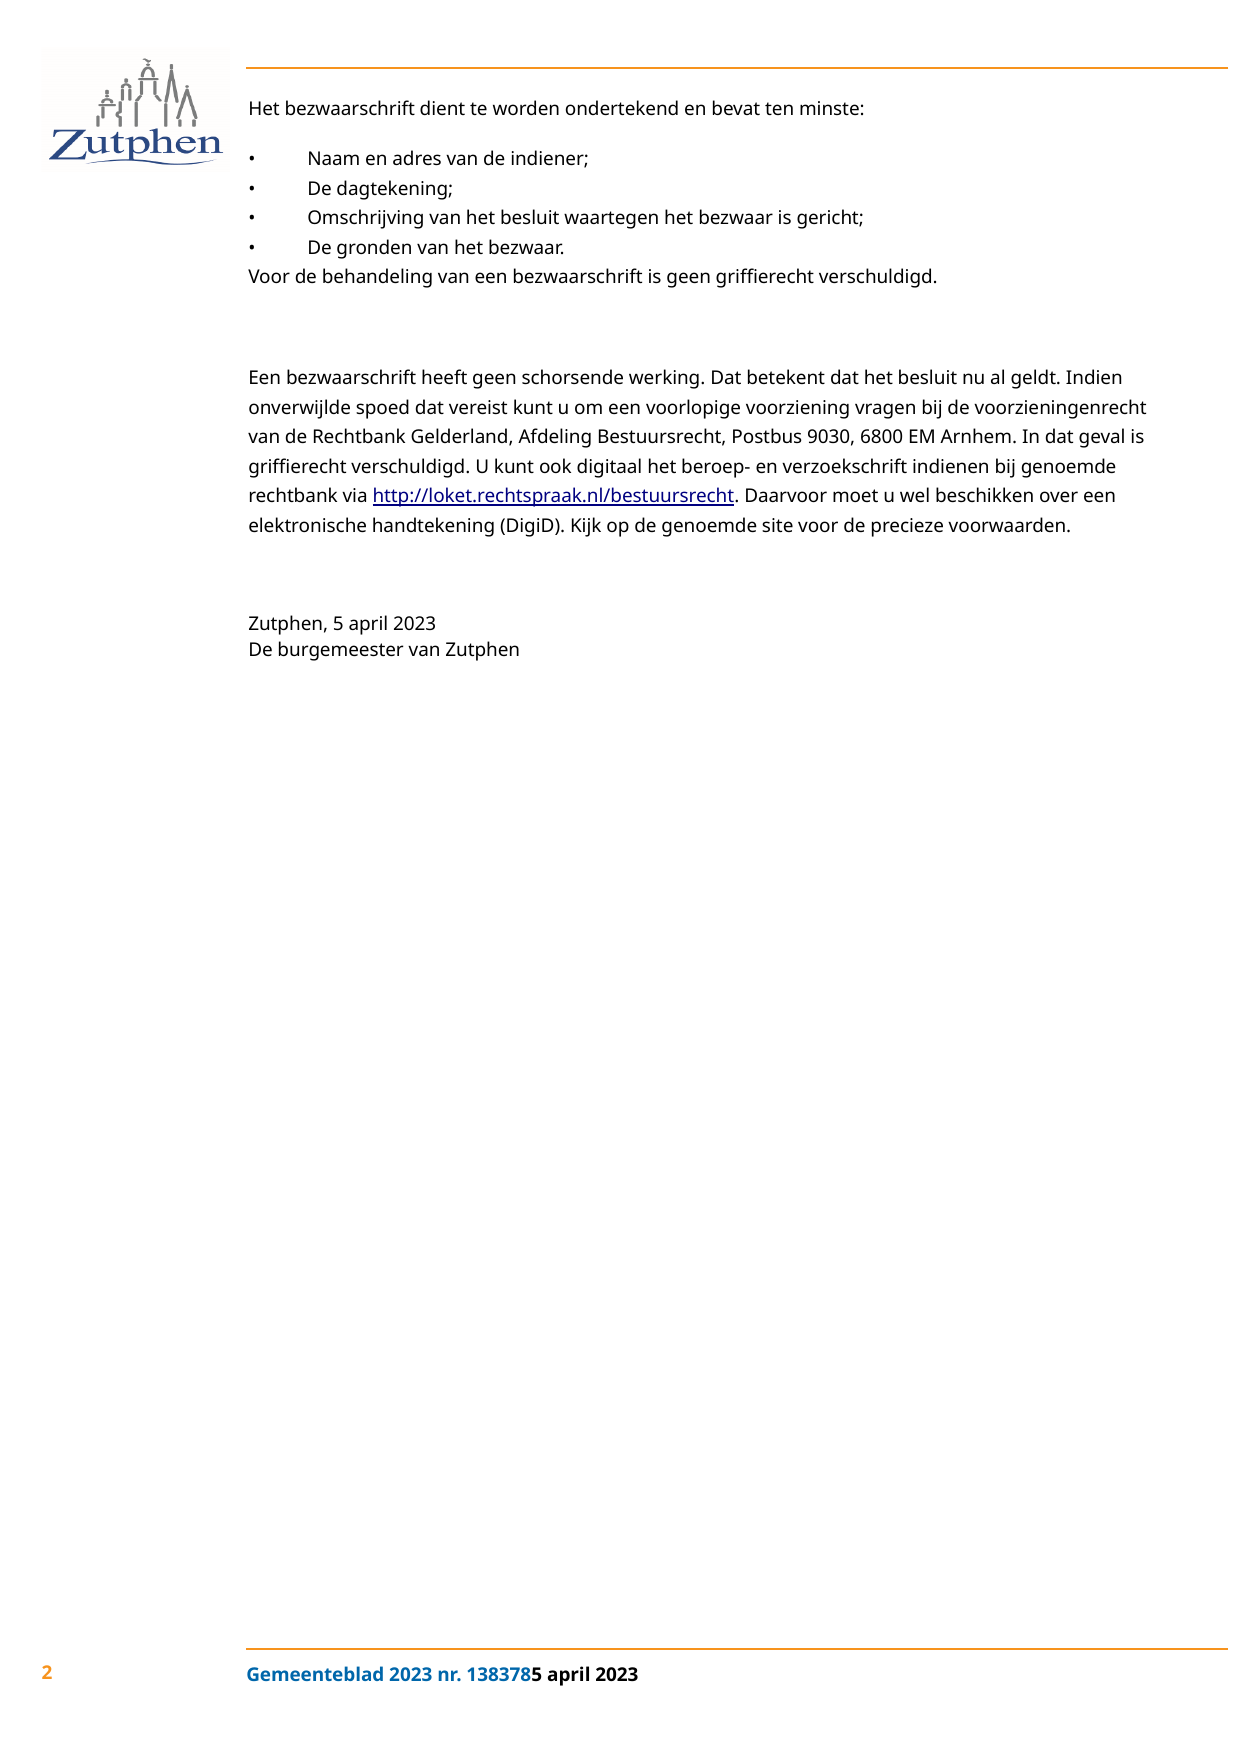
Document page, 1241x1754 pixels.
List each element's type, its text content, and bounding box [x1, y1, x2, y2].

list Omschrijving van het besluit waartegen het bezwaar is gericht; [248, 204, 1152, 230]
text Het bezwaarschrift dient te worden ondertekend en bevat ten minste: [248, 95, 1152, 121]
picture [41, 47, 231, 172]
list De gronden van het bezwaar. [248, 234, 1152, 260]
text Een bezwaarschrift heeft geen schorsende werking. Dat betekent dat het besluit nu al geldt. Indien onverwijlde spoed dat vereist kunt u om een voorlopige voorziening vragen bij de voorzieningenrecht van de Rechtbank Gelderland, Afdeling Bestuursrecht, Postbus 9030, 6800 EM Arnhem. In dat geval is griffierecht verschuldigd. U kunt ook digitaal het beroep- en verzoekschrift indienen bij genoemde rechtbank via http://loket.rechtspraak.nl/bestuursrecht. Daarvoor moet u wel beschikken over een elektronische handtekening (DigiD). Kijk op de genoemde site voor de precieze voorwaarden. [248, 364, 1152, 538]
text Zutphen, 5 april 2023 [248, 611, 1152, 636]
list Naam en adres van de indiener; [248, 145, 1152, 171]
text De burgemeester van Zutphen [248, 636, 1152, 662]
text Voor de behandeling van een bezwaarschrift is geen griffierecht verschuldigd. [248, 263, 1152, 289]
list De dagtekening; [248, 175, 1152, 201]
